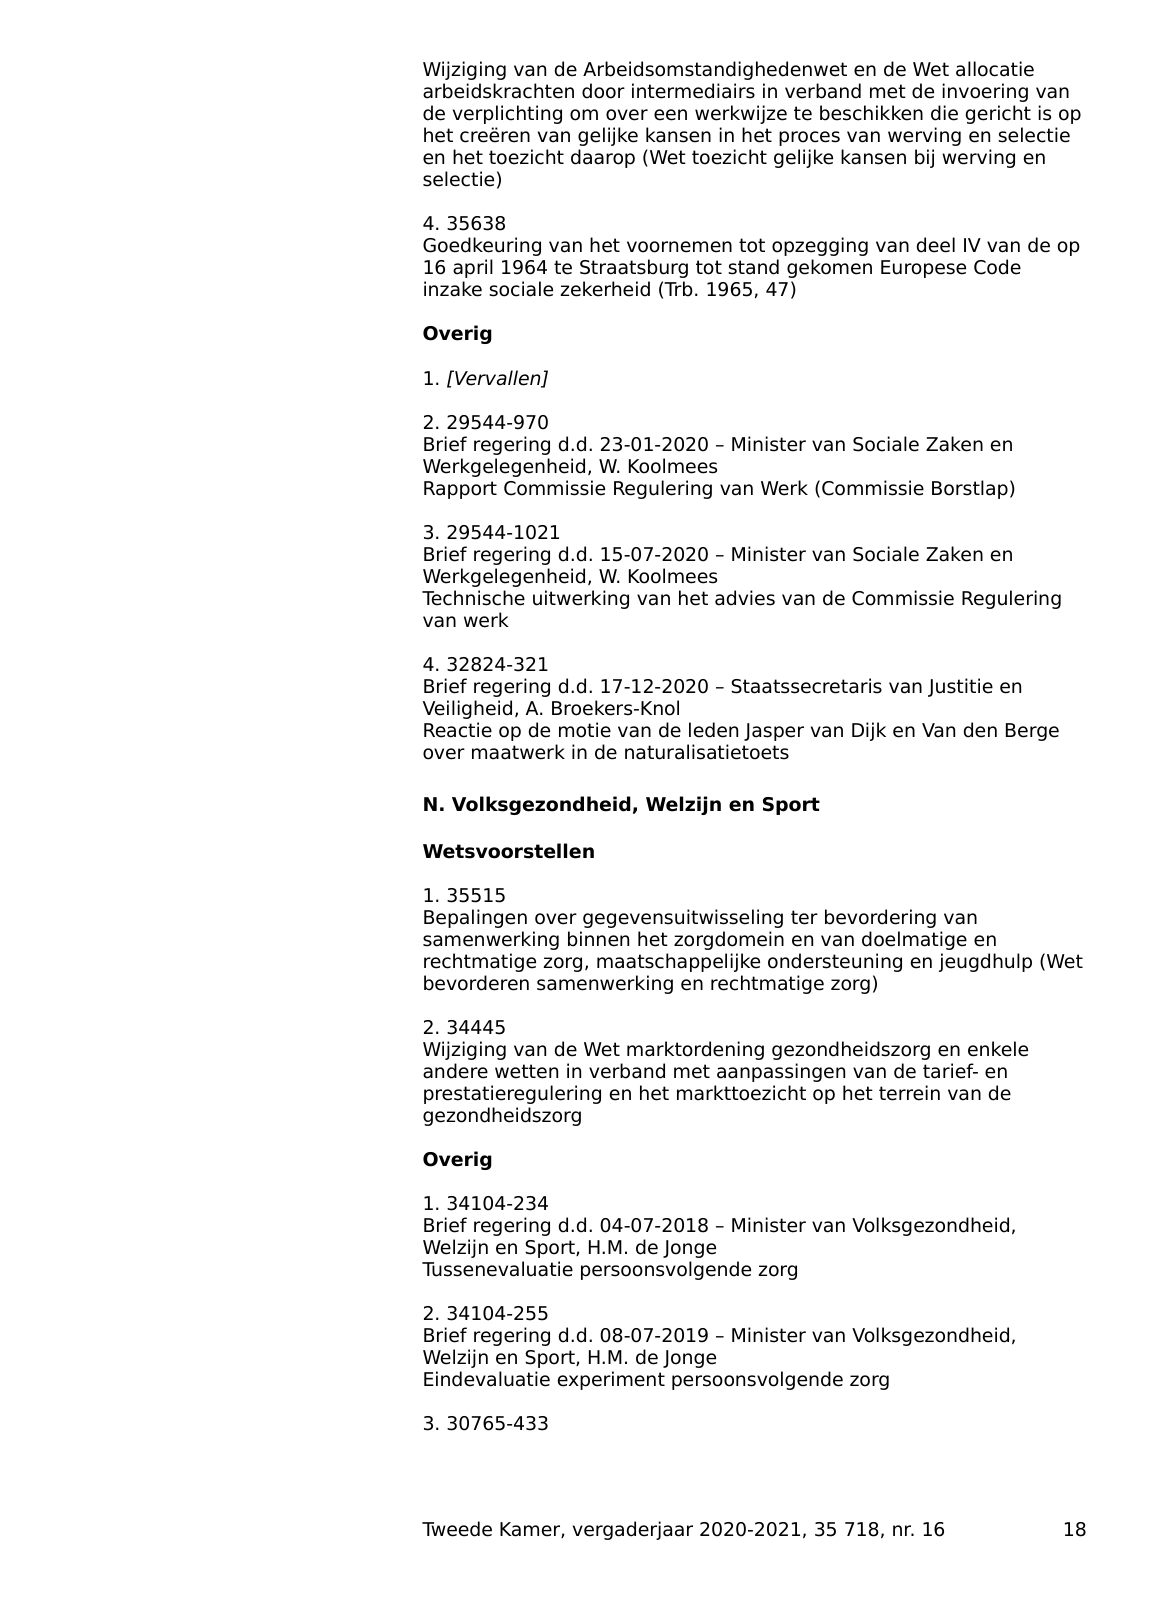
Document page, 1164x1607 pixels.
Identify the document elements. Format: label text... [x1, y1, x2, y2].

text Goedkeuring van het voornemen tot opzegging van deel IV van de op 16 april 1964 te Straatsburg tot stand gekomen Europese Code inzake sociale zekerheid (Trb. 1965, 47) [422, 235, 1087, 301]
text Rapport Commissie Regulering van Werk (Commissie Borstlap) [422, 477, 1087, 499]
text Reactie op de motie van de leden Jasper van Dijk en Van den Berge over maatwerk in de naturalisatietoets [422, 720, 1087, 764]
text Brief regering d.d. 17-12-2020 – Staatssecretaris van Justitie en Veiligheid, A. Broekers-Knol [422, 676, 1087, 720]
subtitle Wetsvoorstellen [422, 841, 1087, 863]
text Wijziging van de Arbeidsomstandighedenwet en de Wet allocatie arbeidskrachten door intermediairs in verband met de invoering van de verplichting om over een werkwijze te beschikken die gericht is op het creëren van gelijke kansen in het proces van werving en selectie en het toezicht daarop (Wet toezicht gelijke kansen bij werving en selectie) [422, 59, 1087, 191]
text 3. 29544-1021 [422, 522, 1087, 544]
text Brief regering d.d. 08-07-2019 – Minister van Volksgezondheid, Welzijn en Sport, H.M. de Jonge [422, 1325, 1087, 1369]
subtitle N. Volksgezondheid, Welzijn en Sport [422, 794, 1087, 816]
text 2. 29544-970 [422, 412, 1087, 433]
text Bepalingen over gegevensuitwisseling ter bevordering van samenwerking binnen het zorgdomein en van doelmatige en rechtmatige zorg, maatschappelijke ondersteuning en jeugdhulp (Wet bevorderen samenwerking en rechtmatige zorg) [422, 907, 1087, 995]
text Wijziging van de Wet marktordening gezondheidszorg en enkele andere wetten in verband met aanpassingen van de tarief- en prestatieregulering en het markttoezicht op het terrein van de gezondheidszorg [422, 1039, 1087, 1127]
text 2. 34104-255 [422, 1303, 1087, 1325]
text Tussenevaluatie persoonsvolgende zorg [422, 1259, 1087, 1281]
text 1. 35515 [422, 885, 1087, 907]
text 4. 32824-321 [422, 654, 1087, 676]
subtitle Overig [422, 1149, 1087, 1171]
text Eindevaluatie experiment persoonsvolgende zorg [422, 1369, 1087, 1391]
text 1. [Vervallen] [422, 367, 1087, 389]
text 2. 34445 [422, 1017, 1087, 1039]
subtitle Overig [422, 323, 1087, 345]
text Brief regering d.d. 23-01-2020 – Minister van Sociale Zaken en Werkgelegenheid, W. Koolmees [422, 433, 1087, 477]
text 4. 35638 [422, 213, 1087, 235]
text Technische uitwerking van het advies van de Commissie Regulering van werk [422, 588, 1087, 632]
text 3. 30765-433 [422, 1413, 1087, 1435]
text 1. 34104-234 [422, 1193, 1087, 1215]
text Brief regering d.d. 04-07-2018 – Minister van Volksgezondheid, Welzijn en Sport, H.M. de Jonge [422, 1215, 1087, 1259]
text Brief regering d.d. 15-07-2020 – Minister van Sociale Zaken en Werkgelegenheid, W. Koolmees [422, 544, 1087, 588]
